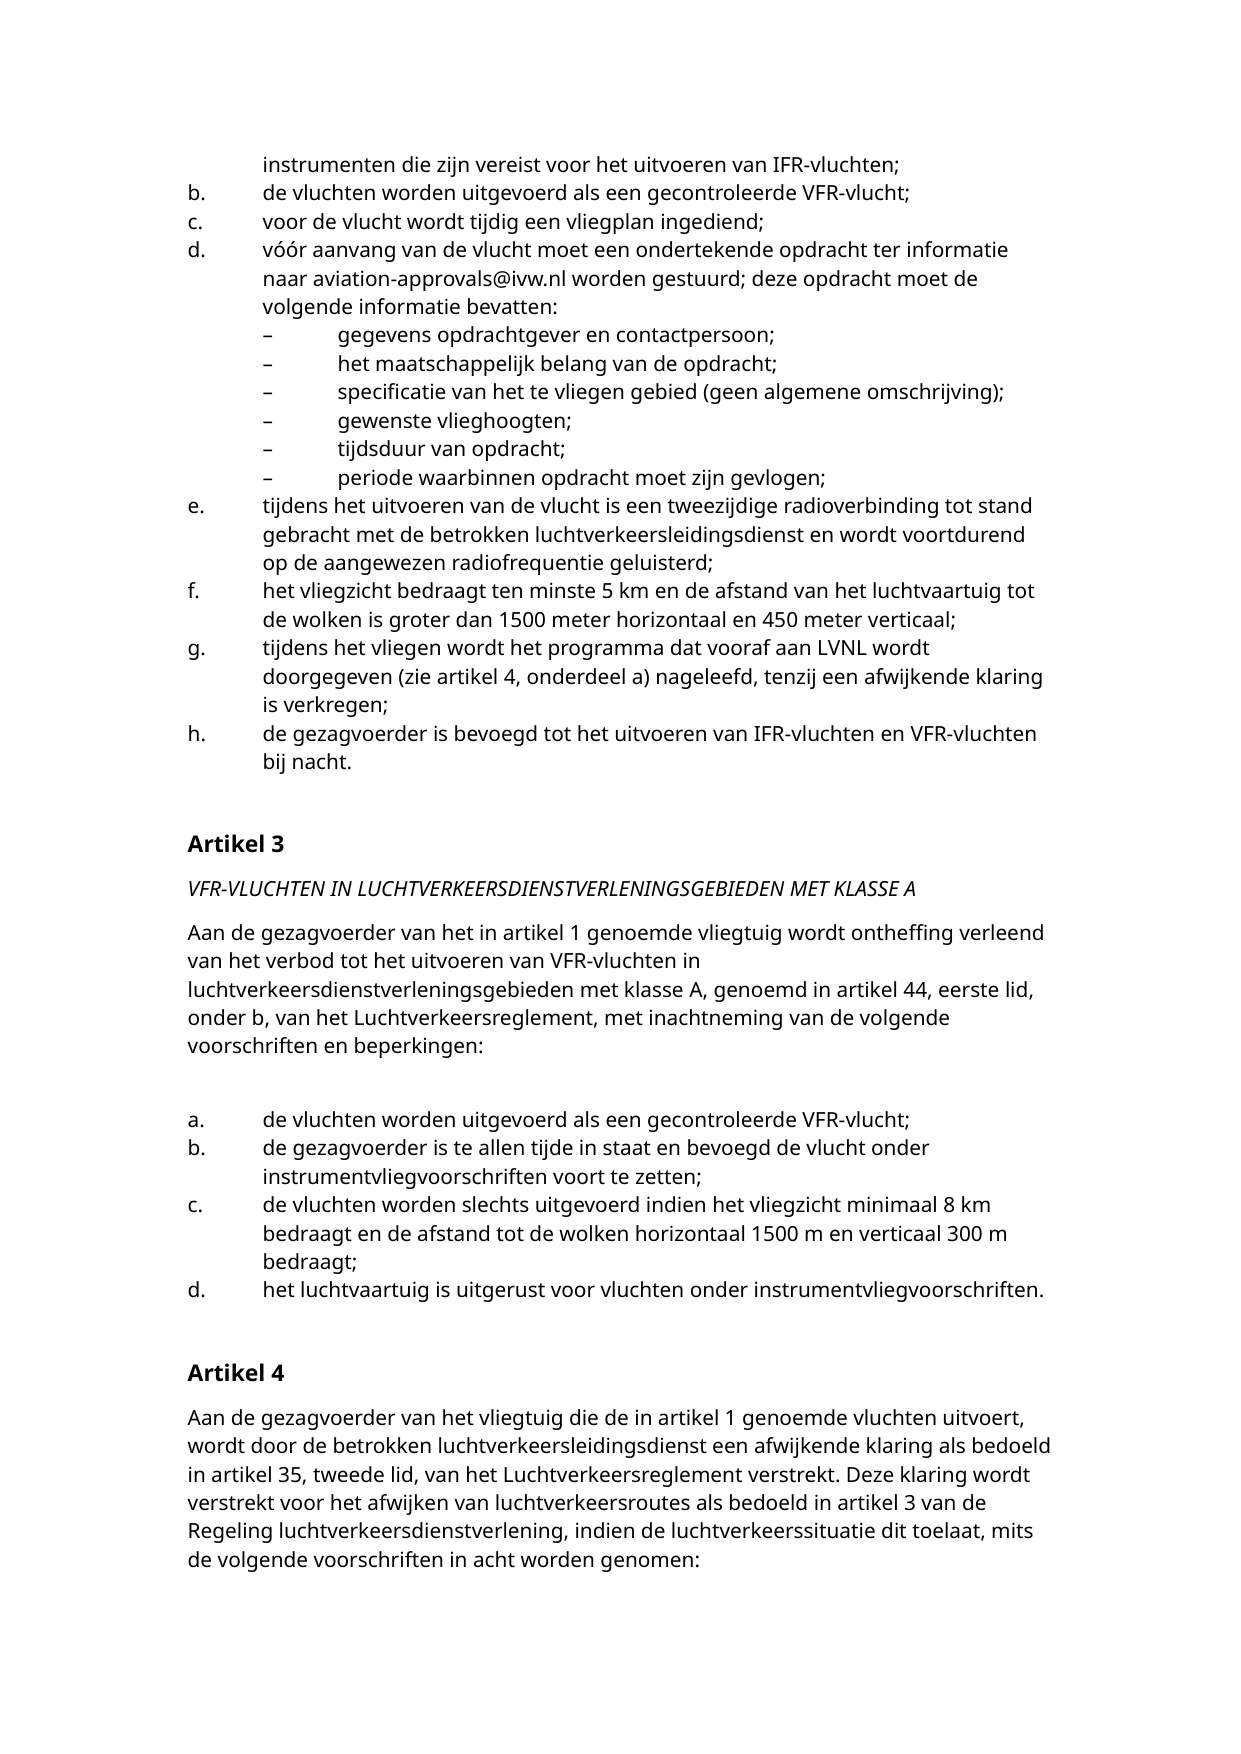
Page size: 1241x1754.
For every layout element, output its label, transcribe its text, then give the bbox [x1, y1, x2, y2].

list periode waarbinnen opdracht moet zijn gevlogen; [262, 463, 1053, 491]
list de vluchten worden uitgevoerd als een gecontroleerde VFR-vlucht; [187, 178, 1053, 207]
text VFR-VLUCHTEN IN LUCHTVERKEERSDIENSTVERLENINGSGEBIEDEN MET KLASSE A [187, 874, 1053, 903]
list gewenste vlieghoogten; [262, 406, 1053, 434]
list voor de vlucht wordt tijdig een vliegplan ingediend; [187, 207, 1053, 235]
list gegevens opdrachtgever en contactpersoon; [262, 321, 1053, 349]
list vóór aanvang van de vlucht moet een ondertekende opdracht ter informatie naar aviation-approvals@ivw.nl worden gestuurd; deze opdracht moet de volgende informatie bevatten: [187, 235, 1053, 321]
list de gezagvoerder is te allen tijde in staat en bevoegd de vlucht onder instrumentvliegvoorschriften voort te zetten; [187, 1133, 1053, 1190]
list tijdens het uitvoeren van de vlucht is een tweezijdige radioverbinding tot stand gebracht met de betrokken luchtverkeersleidingsdienst en wordt voortdurend op de aangewezen radiofrequentie geluisterd; [187, 491, 1053, 577]
list tijdsduur van opdracht; [262, 434, 1053, 463]
text Aan de gezagvoerder van het in artikel 1 genoemde vliegtuig wordt ontheffing verleend van het verbod tot het uitvoeren van VFR-vluchten in luchtverkeersdienstverleningsgebieden met klasse A, genoemd in artikel 44, eerste lid, onder b, van het Luchtverkeersreglement, met inachtneming van de volgende voorschriften en beperkingen: [187, 918, 1053, 1060]
list het maatschappelijk belang van de opdracht; [262, 349, 1053, 377]
list instrumenten die zijn vereist voor het uitvoeren van IFR-vluchten; [187, 150, 1053, 178]
list tijdens het vliegen wordt het programma dat vooraf aan LVNL wordt doorgegeven (zie artikel 4, onderdeel a) nageleefd, tenzij een afwijkende klaring is verkregen; [187, 633, 1053, 719]
list de vluchten worden slechts uitgevoerd indien het vliegzicht minimaal 8 km bedraagt en de afstand tot de wolken horizontaal 1500 m en verticaal 300 m bedraagt; [187, 1190, 1053, 1276]
subtitle Artikel 3 [187, 828, 1053, 859]
list het luchtvaartuig is uitgerust voor vluchten onder instrumentvliegvoorschriften. [187, 1276, 1053, 1304]
subtitle Artikel 4 [187, 1357, 1053, 1388]
text Aan de gezagvoerder van het vliegtuig die de in artikel 1 genoemde vluchten uitvoert, wordt door de betrokken luchtverkeersleidingsdienst een afwijkende klaring als bedoeld in artikel 35, tweede lid, van het Luchtverkeersreglement verstrekt. Deze klaring wordt verstrekt voor het afwijken van luchtverkeersroutes als bedoeld in artikel 3 van de Regeling luchtverkeersdienstverlening, indien de luchtverkeerssituatie dit toelaat, mits de volgende voorschriften in acht worden genomen: [187, 1403, 1053, 1573]
list specificatie van het te vliegen gebied (geen algemene omschrijving); [262, 377, 1053, 406]
list de gezagvoerder is bevoegd tot het uitvoeren van IFR-vluchten en VFR-vluchten bij nacht. [187, 719, 1053, 776]
list de vluchten worden uitgevoerd als een gecontroleerde VFR-vlucht; [187, 1105, 1053, 1133]
list het vliegzicht bedraagt ten minste 5 km en de afstand van het luchtvaartuig tot de wolken is groter dan 1500 meter horizontaal en 450 meter verticaal; [187, 577, 1053, 633]
